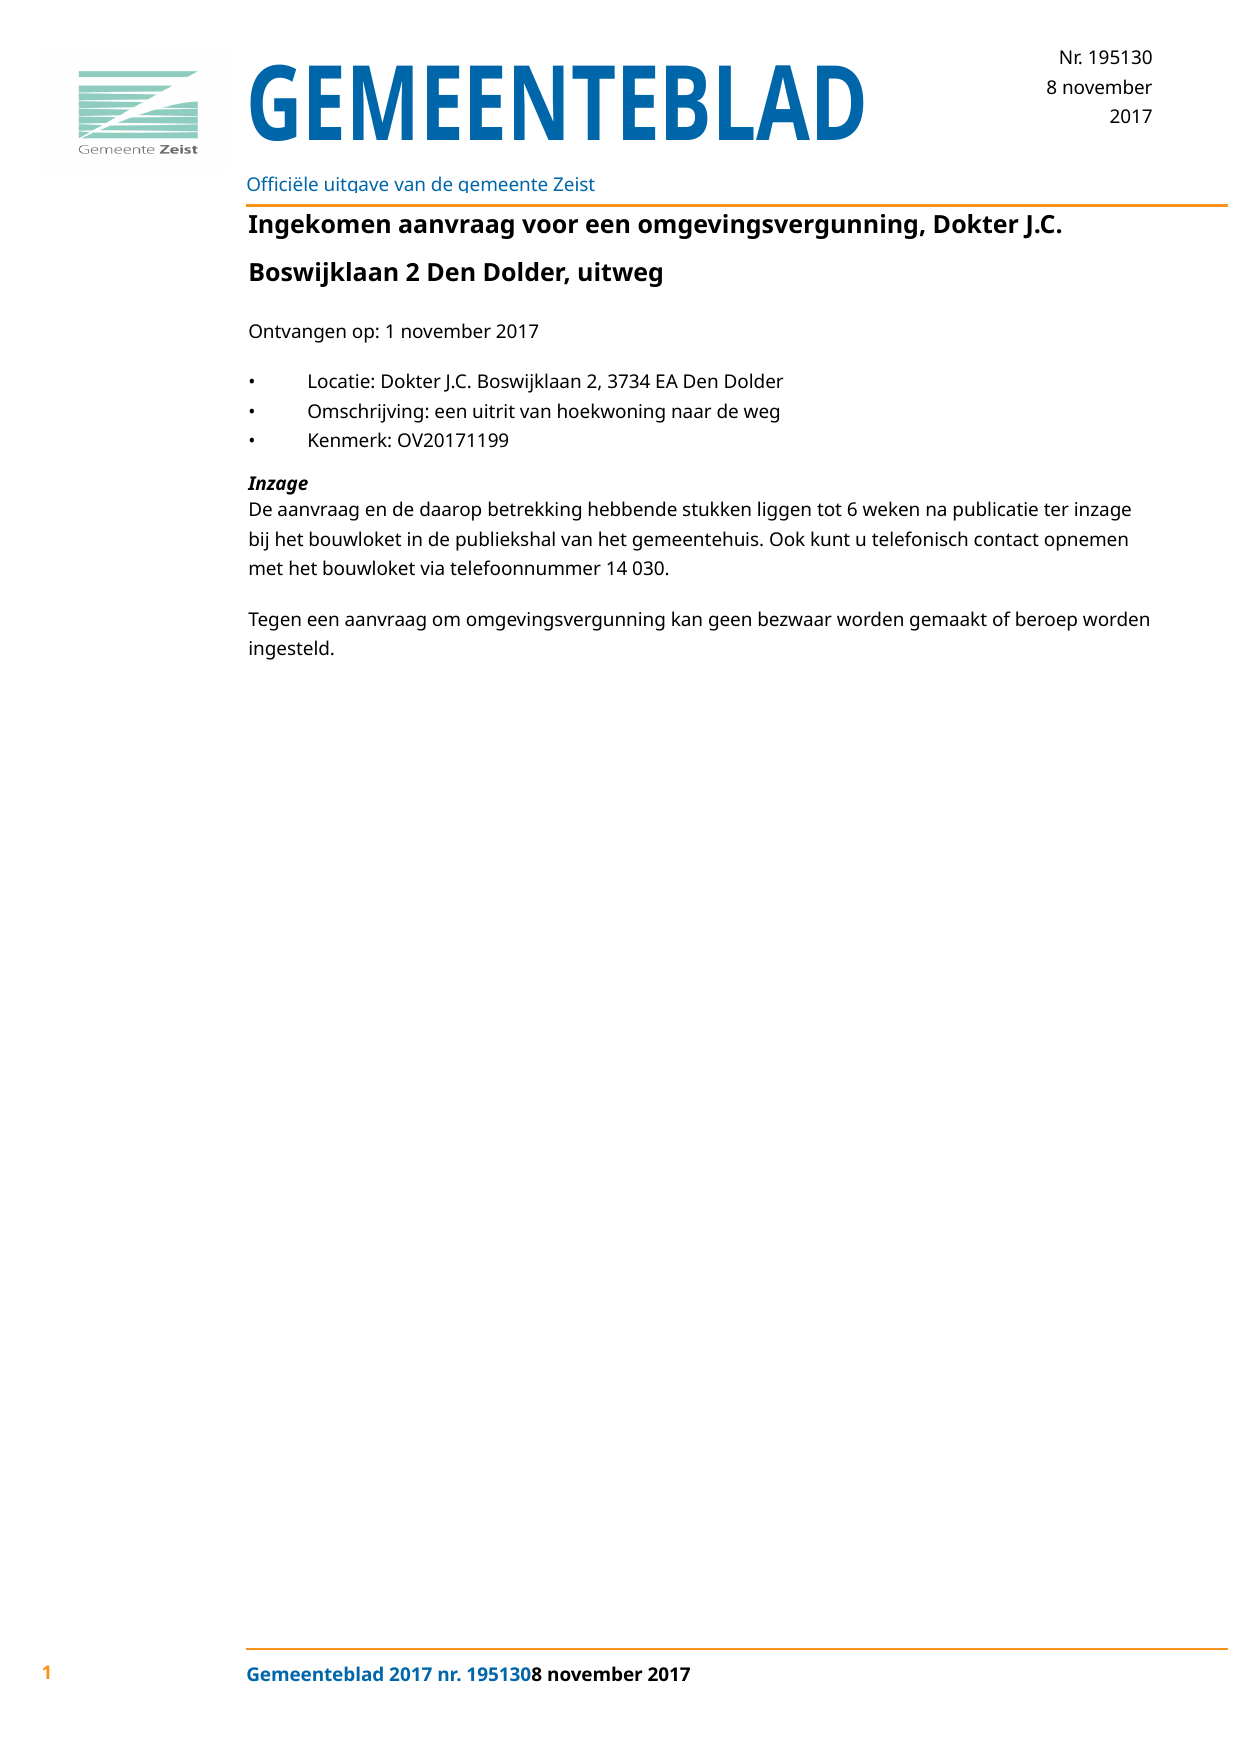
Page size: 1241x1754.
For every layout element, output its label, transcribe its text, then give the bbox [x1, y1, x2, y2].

list Kenmerk: OV20171199 [248, 427, 1152, 453]
text Inzage [248, 471, 1152, 496]
list Locatie: Dokter J.C. Boswijklaan 2, 3734 EA Den Dolder [248, 368, 1152, 394]
text Tegen een aanvraag om omgevingsvergunning kan geen bezwaar worden gemaakt of beroep worden ingesteld. [248, 606, 1152, 661]
text Ingekomen aanvraag voor een omgevingsvergunning, Dokter J.C. Boswijklaan 2 Den Dolder, uitweg [248, 207, 1152, 288]
text De aanvraag en de daarop betrekking hebbende stukken liggen tot 6 weken na publicatie ter inzage bij het bouwloket in de publiekshal van het gemeentehuis. Ook kunt u telefonisch contact opnemen met het bouwloket via telefoonnummer 14 030. [248, 496, 1152, 581]
text Ontvangen op: 1 november 2017 [248, 318, 1152, 344]
picture [41, 47, 231, 172]
list Omschrijving: een uitrit van hoekwoning naar de weg [248, 398, 1152, 424]
